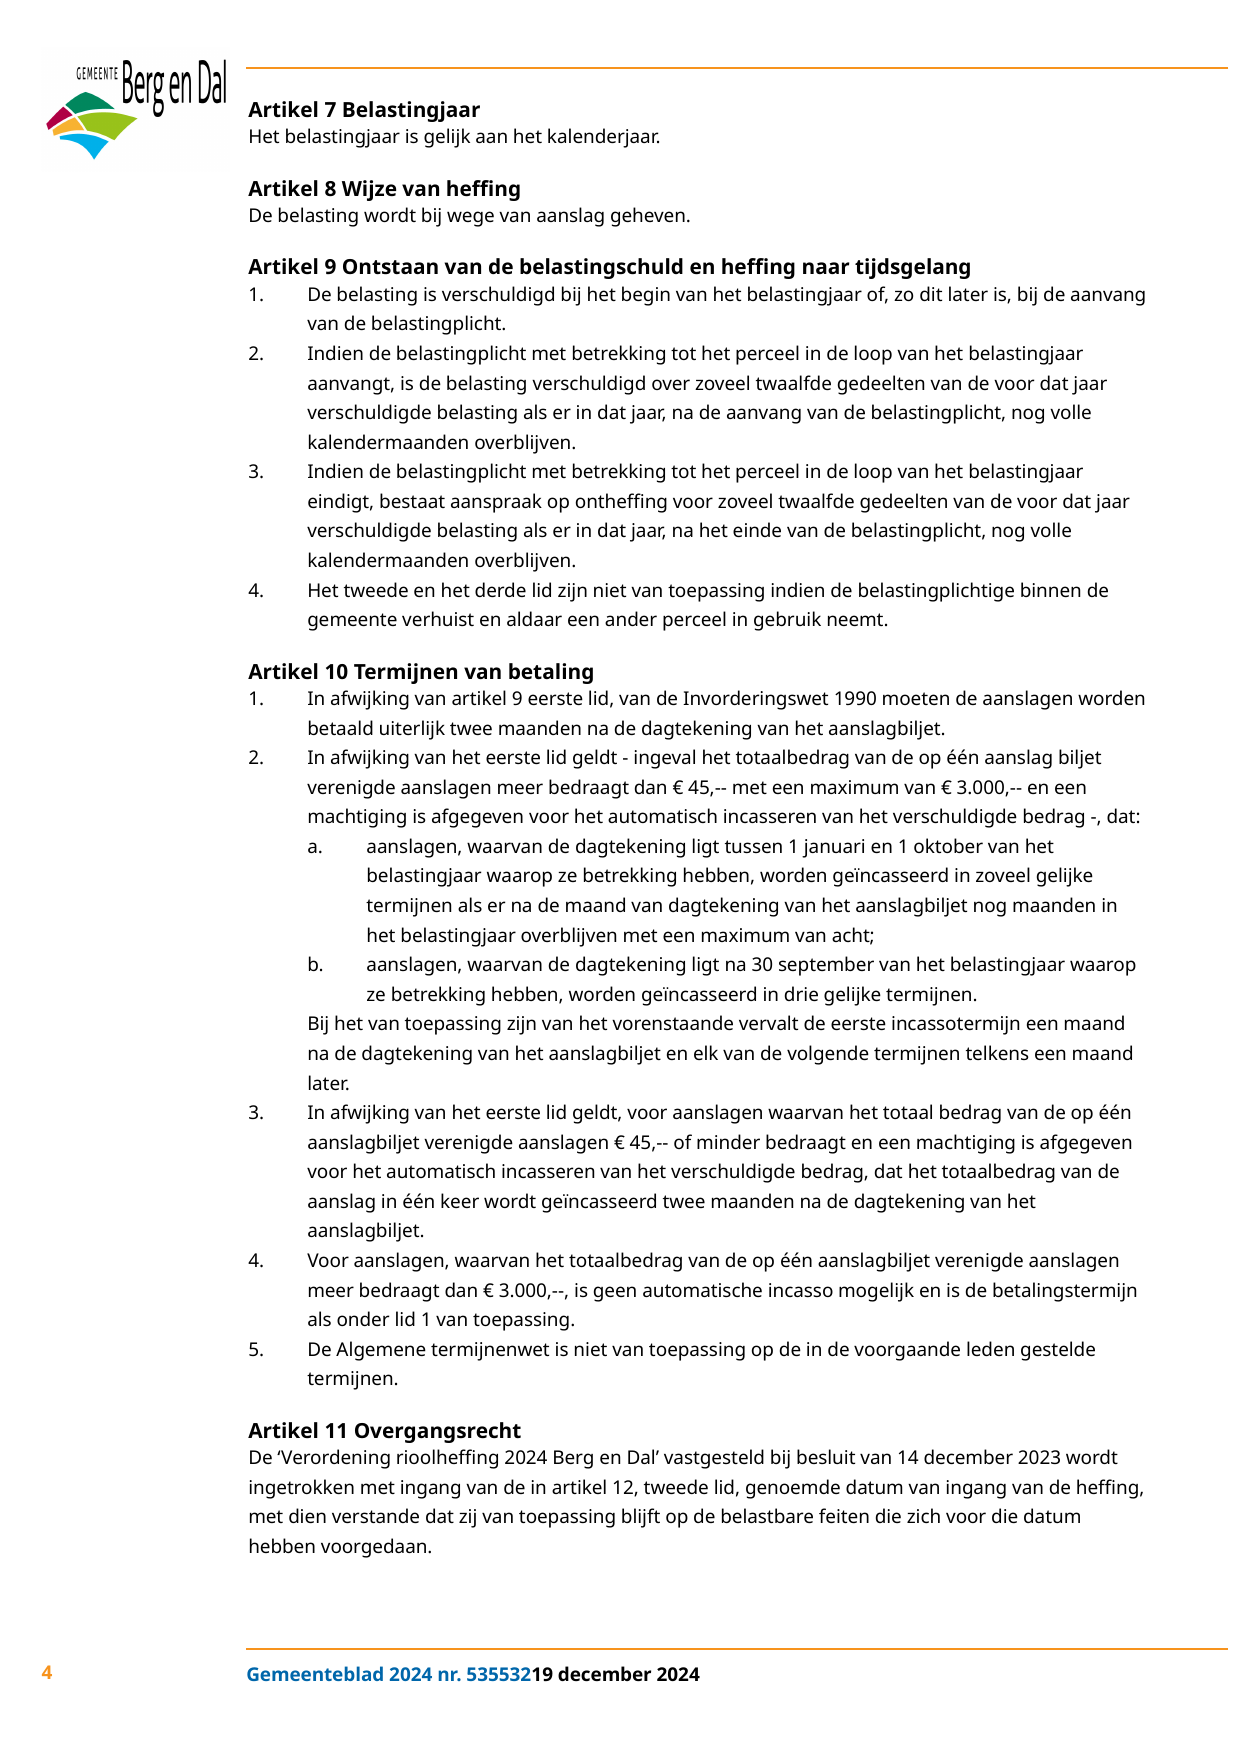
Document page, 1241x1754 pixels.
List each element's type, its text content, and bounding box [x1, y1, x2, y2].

text De belasting wordt bij wege van aanslag geheven. [248, 202, 1152, 228]
text Artikel 9 Ontstaan van de belastingschuld en heffing naar tijdsgelang [248, 252, 1152, 281]
list In afwijking van het eerste lid geldt - ingeval het totaalbedrag van de op één aanslag biljet verenigde aanslagen meer bedraagt dan € 45,-- met een maximum van € 3.000,-- en een machtiging is afgegeven voor het automatisch incasseren van het verschuldigde bedrag -, dat: [248, 744, 1152, 829]
list Bij het van toepassing zijn van het vorenstaande vervalt de eerste incassotermijn een maand na de dagtekening van het aanslagbiljet en elk van de volgende termijnen telkens een maand later. [248, 1011, 1152, 1096]
picture [41, 47, 231, 172]
list Het tweede en het derde lid zijn niet van toepassing indien de belastingplichtige binnen de gemeente verhuist en aldaar een ander perceel in gebruik neemt. [248, 577, 1152, 632]
text Artikel 11 Overgangsrecht [248, 1416, 1152, 1444]
list De Algemene termijnenwet is niet van toepassing op de in de voorgaande leden gestelde termijnen. [248, 1336, 1152, 1391]
list Voor aanslagen, waarvan het totaalbedrag van de op één aanslagbiljet verenigde aanslagen meer bedraagt dan € 3.000,--, is geen automatische incasso mogelijk en is de betalingstermijn als onder lid 1 van toepassing. [248, 1247, 1152, 1332]
text De ‘Verordening rioolheffing 2024 Berg en Dal’ vastgesteld bij besluit van 14 december 2023 wordt ingetrokken met ingang van de in artikel 12, tweede lid, genoemde datum van ingang van de heffing, met dien verstande dat zij van toepassing blijft op de belastbare feiten die zich voor die datum hebben voorgedaan. [248, 1444, 1152, 1559]
text Artikel 10 Termijnen van betaling [248, 657, 1152, 685]
list aanslagen, waarvan de dagtekening ligt tussen 1 januari en 1 oktober van het belastingjaar waarop ze betrekking hebben, worden geïncasseerd in zoveel gelijke termijnen als er na de maand van dagtekening van het aanslagbiljet nog maanden in het belastingjaar overblijven met een maximum van acht; [307, 833, 1152, 948]
list Indien de belastingplicht met betrekking tot het perceel in de loop van het belastingjaar eindigt, bestaat aanspraak op ontheffing voor zoveel twaalfde gedeelten van de voor dat jaar verschuldigde belasting als er in dat jaar, na het einde van de belastingplicht, nog volle kalendermaanden overblijven. [248, 458, 1152, 573]
list In afwijking van het eerste lid geldt, voor aanslagen waarvan het totaal bedrag van de op één aanslagbiljet verenigde aanslagen € 45,-- of minder bedraagt en een machtiging is afgegeven voor het automatisch incasseren van het verschuldigde bedrag, dat het totaalbedrag van de aanslag in één keer wordt geïncasseerd twee maanden na de dagtekening van het aanslagbiljet. [248, 1099, 1152, 1243]
list De belasting is verschuldigd bij het begin van het belastingjaar of, zo dit later is, bij de aanvang van de belastingplicht. [248, 281, 1152, 336]
text Artikel 7 Belastingjaar [248, 95, 1152, 123]
text Artikel 8 Wijze van heffing [248, 174, 1152, 202]
list In afwijking van artikel 9 eerste lid, van de Invorderingswet 1990 moeten de aanslagen worden betaald uiterlijk twee maanden na de dagtekening van het aanslagbiljet. [248, 685, 1152, 741]
text Het belastingjaar is gelijk aan het kalenderjaar. [248, 123, 1152, 149]
list Indien de belastingplicht met betrekking tot het perceel in de loop van het belastingjaar aanvangt, is de belasting verschuldigd over zoveel twaalfde gedeelten van de voor dat jaar verschuldigde belasting als er in dat jaar, na de aanvang van de belastingplicht, nog volle kalendermaanden overblijven. [248, 340, 1152, 454]
list aanslagen, waarvan de dagtekening ligt na 30 september van het belastingjaar waarop ze betrekking hebben, worden geïncasseerd in drie gelijke termijnen. [307, 951, 1152, 1007]
